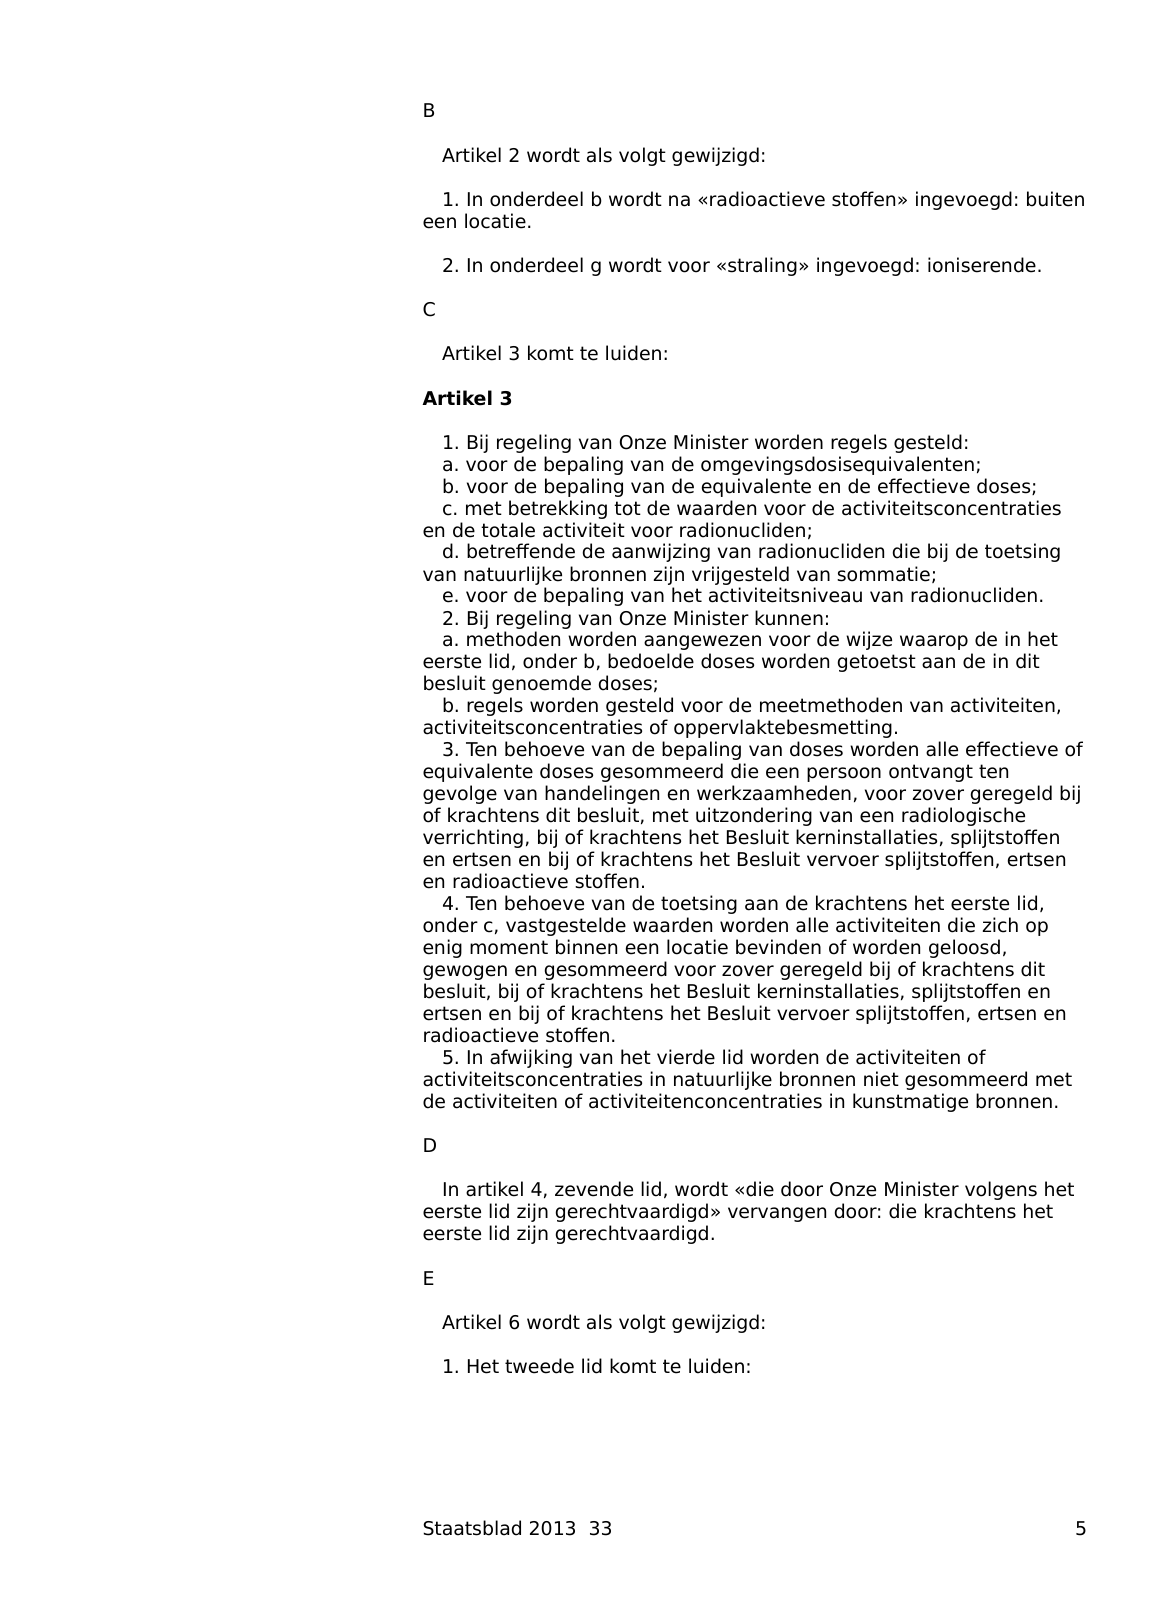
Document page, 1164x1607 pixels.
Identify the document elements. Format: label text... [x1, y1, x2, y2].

subtitle Artikel 3 [422, 387, 1087, 409]
text e. voor de bepaling van het activiteitsniveau van radionucliden. [422, 585, 1087, 607]
text 1. In onderdeel b wordt na «radioactieve stoffen» ingevoegd: buiten een locatie. [422, 189, 1087, 233]
text a. voor de bepaling van de omgevingsdosisequivalenten; [422, 453, 1087, 476]
text 2. In onderdeel g wordt voor «straling» ingevoegd: ioniserende. [422, 255, 1087, 277]
text C [422, 299, 1087, 321]
text Artikel 2 wordt als volgt gewijzigd: [422, 144, 1087, 167]
text 1. Bij regeling van Onze Minister worden regels gesteld: [422, 432, 1087, 453]
text D [422, 1135, 1087, 1157]
text 5. In afwijking van het vierde lid worden de activiteiten of activiteitsconcentraties in natuurlijke bronnen niet gesommeerd met de activiteiten of activiteitenconcentraties in kunstmatige bronnen. [422, 1047, 1087, 1113]
text 4. Ten behoeve van de toetsing aan de krachtens het eerste lid, onder c, vastgestelde waarden worden alle activiteiten die zich op enig moment binnen een locatie bevinden of worden geloosd, gewogen en gesommeerd voor zover geregeld bij of krachtens dit besluit, bij of krachtens het Besluit kerninstallaties, splijtstoffen en ertsen en bij of krachtens het Besluit vervoer splijtstoffen, ertsen en radioactieve stoffen. [422, 893, 1087, 1047]
text 3. Ten behoeve van de bepaling van doses worden alle effectieve of equivalente doses gesommeerd die een persoon ontvangt ten gevolge van handelingen en werkzaamheden, voor zover geregeld bij of krachtens dit besluit, met uitzondering van een radiologische verrichting, bij of krachtens het Besluit kerninstallaties, splijtstoffen en ertsen en bij of krachtens het Besluit vervoer splijtstoffen, ertsen en radioactieve stoffen. [422, 739, 1087, 893]
text B [422, 100, 1087, 122]
text b. voor de bepaling van de equivalente en de effectieve doses; [422, 476, 1087, 497]
text Artikel 6 wordt als volgt gewijzigd: [422, 1312, 1087, 1333]
text E [422, 1267, 1087, 1289]
text d. betreffende de aanwijzing van radionucliden die bij de toetsing van natuurlijke bronnen zijn vrijgesteld van sommatie; [422, 541, 1087, 585]
text 2. Bij regeling van Onze Minister kunnen: [422, 607, 1087, 629]
text c. met betrekking tot de waarden voor de activiteitsconcentraties en de totale activiteit voor radionucliden; [422, 497, 1087, 541]
text a. methoden worden aangewezen voor de wijze waarop de in het eerste lid, onder b, bedoelde doses worden getoetst aan de in dit besluit genoemde doses; [422, 629, 1087, 695]
text 1. Het tweede lid komt te luiden: [422, 1356, 1087, 1378]
text In artikel 4, zevende lid, wordt «die door Onze Minister volgens het eerste lid zijn gerechtvaardigd» vervangen door: die krachtens het eerste lid zijn gerechtvaardigd. [422, 1179, 1087, 1245]
text b. regels worden gesteld voor de meetmethoden van activiteiten, activiteitsconcentraties of oppervlaktebesmetting. [422, 695, 1087, 739]
text Artikel 3 komt te luiden: [422, 343, 1087, 365]
